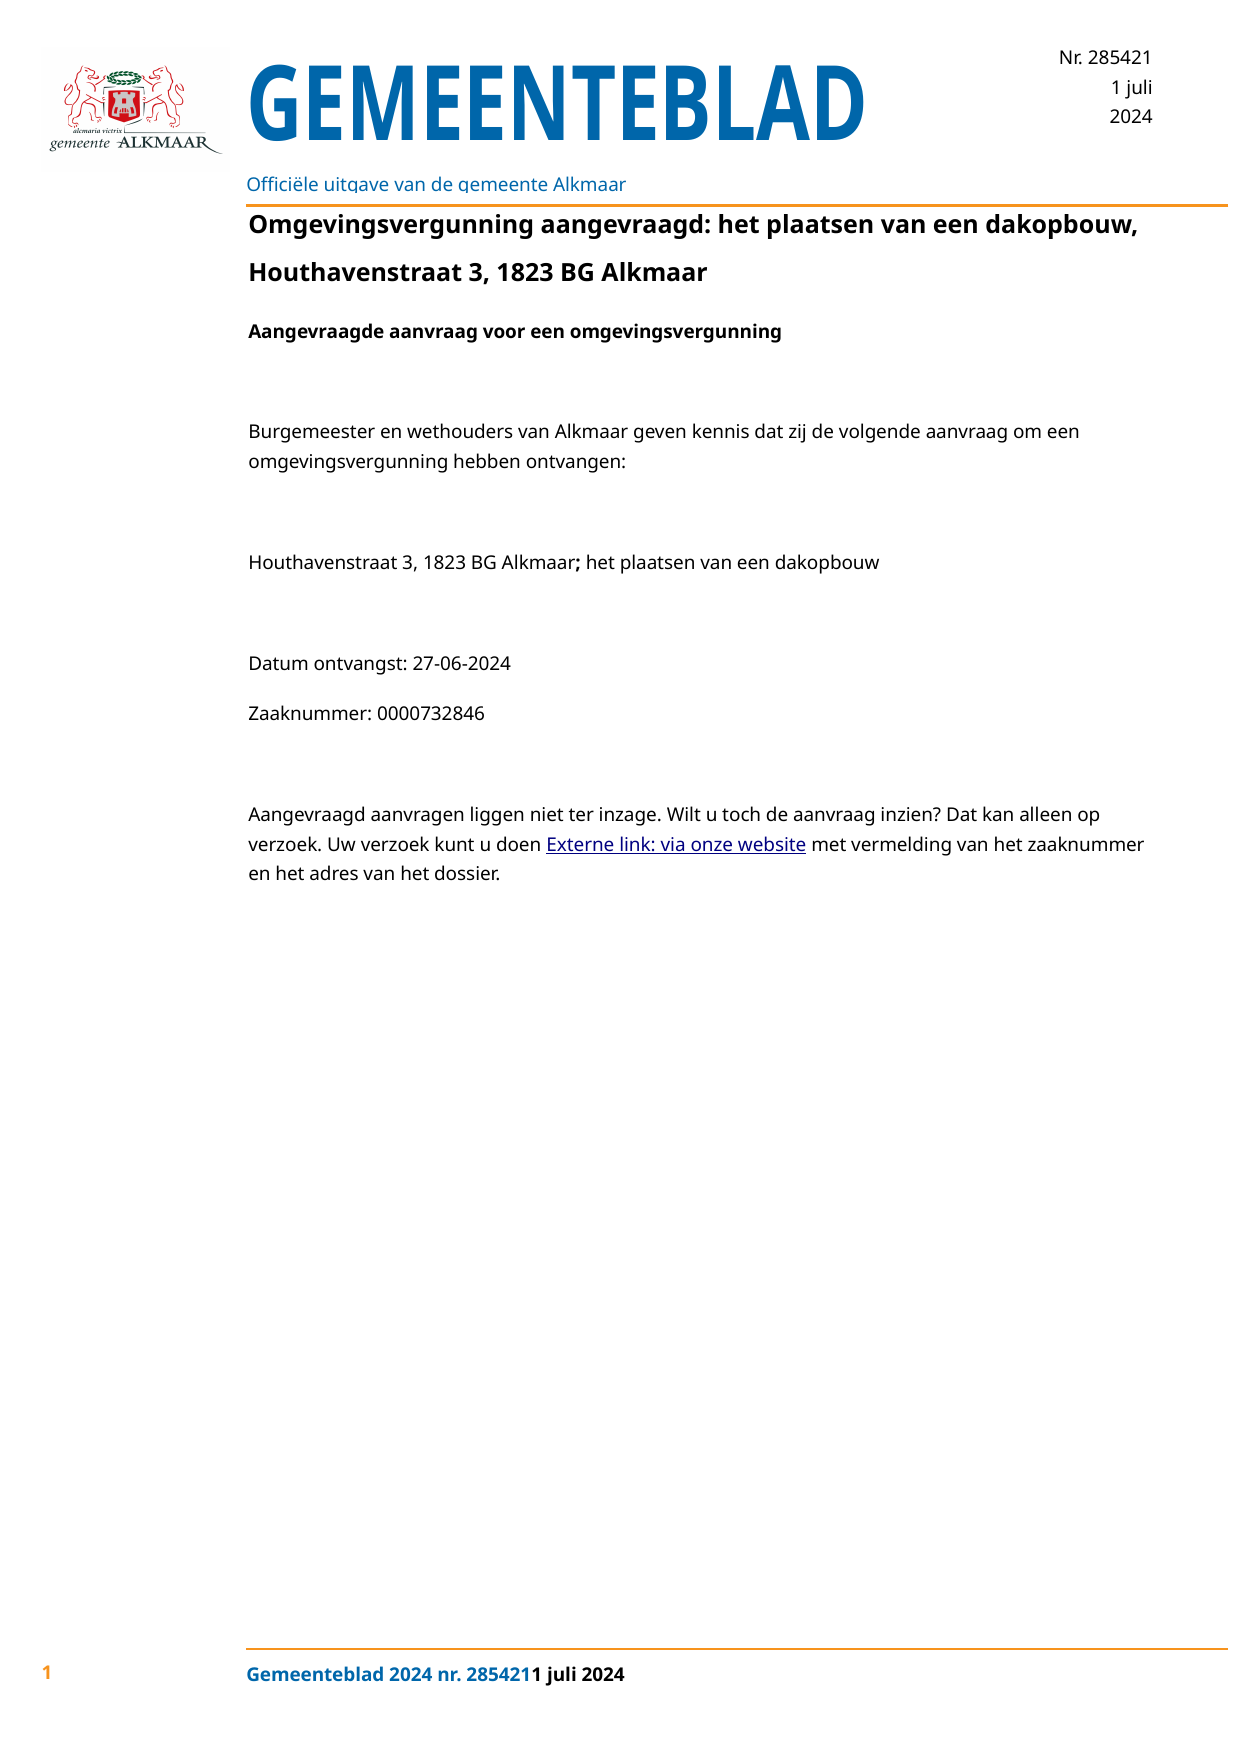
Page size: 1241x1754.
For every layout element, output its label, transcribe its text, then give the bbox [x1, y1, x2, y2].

text Datum ontvangst: 27-06-2024 [248, 650, 1152, 676]
text Aangevraagd aanvragen liggen niet ter inzage. Wilt u toch de aanvraag inzien? Dat kan alleen op verzoek. Uw verzoek kunt u doen Externe link: via onze website met vermelding van het zaaknummer en het adres van het dossier. [248, 801, 1152, 886]
picture [41, 47, 231, 172]
text Omgevingsvergunning aangevraagd: het plaatsen van een dakopbouw, Houthavenstraat 3, 1823 BG Alkmaar [248, 207, 1152, 288]
text Aangevraagde aanvraag voor een omgevingsvergunning [248, 318, 1152, 344]
text Houthavenstraat 3, 1823 BG Alkmaar; het plaatsen van een dakopbouw [248, 549, 1152, 575]
text Zaaknummer: 0000732846 [248, 700, 1152, 726]
text Burgemeester en wethouders van Alkmaar geven kennis dat zij de volgende aanvraag om een omgevingsvergunning hebben ontvangen: [248, 419, 1152, 474]
